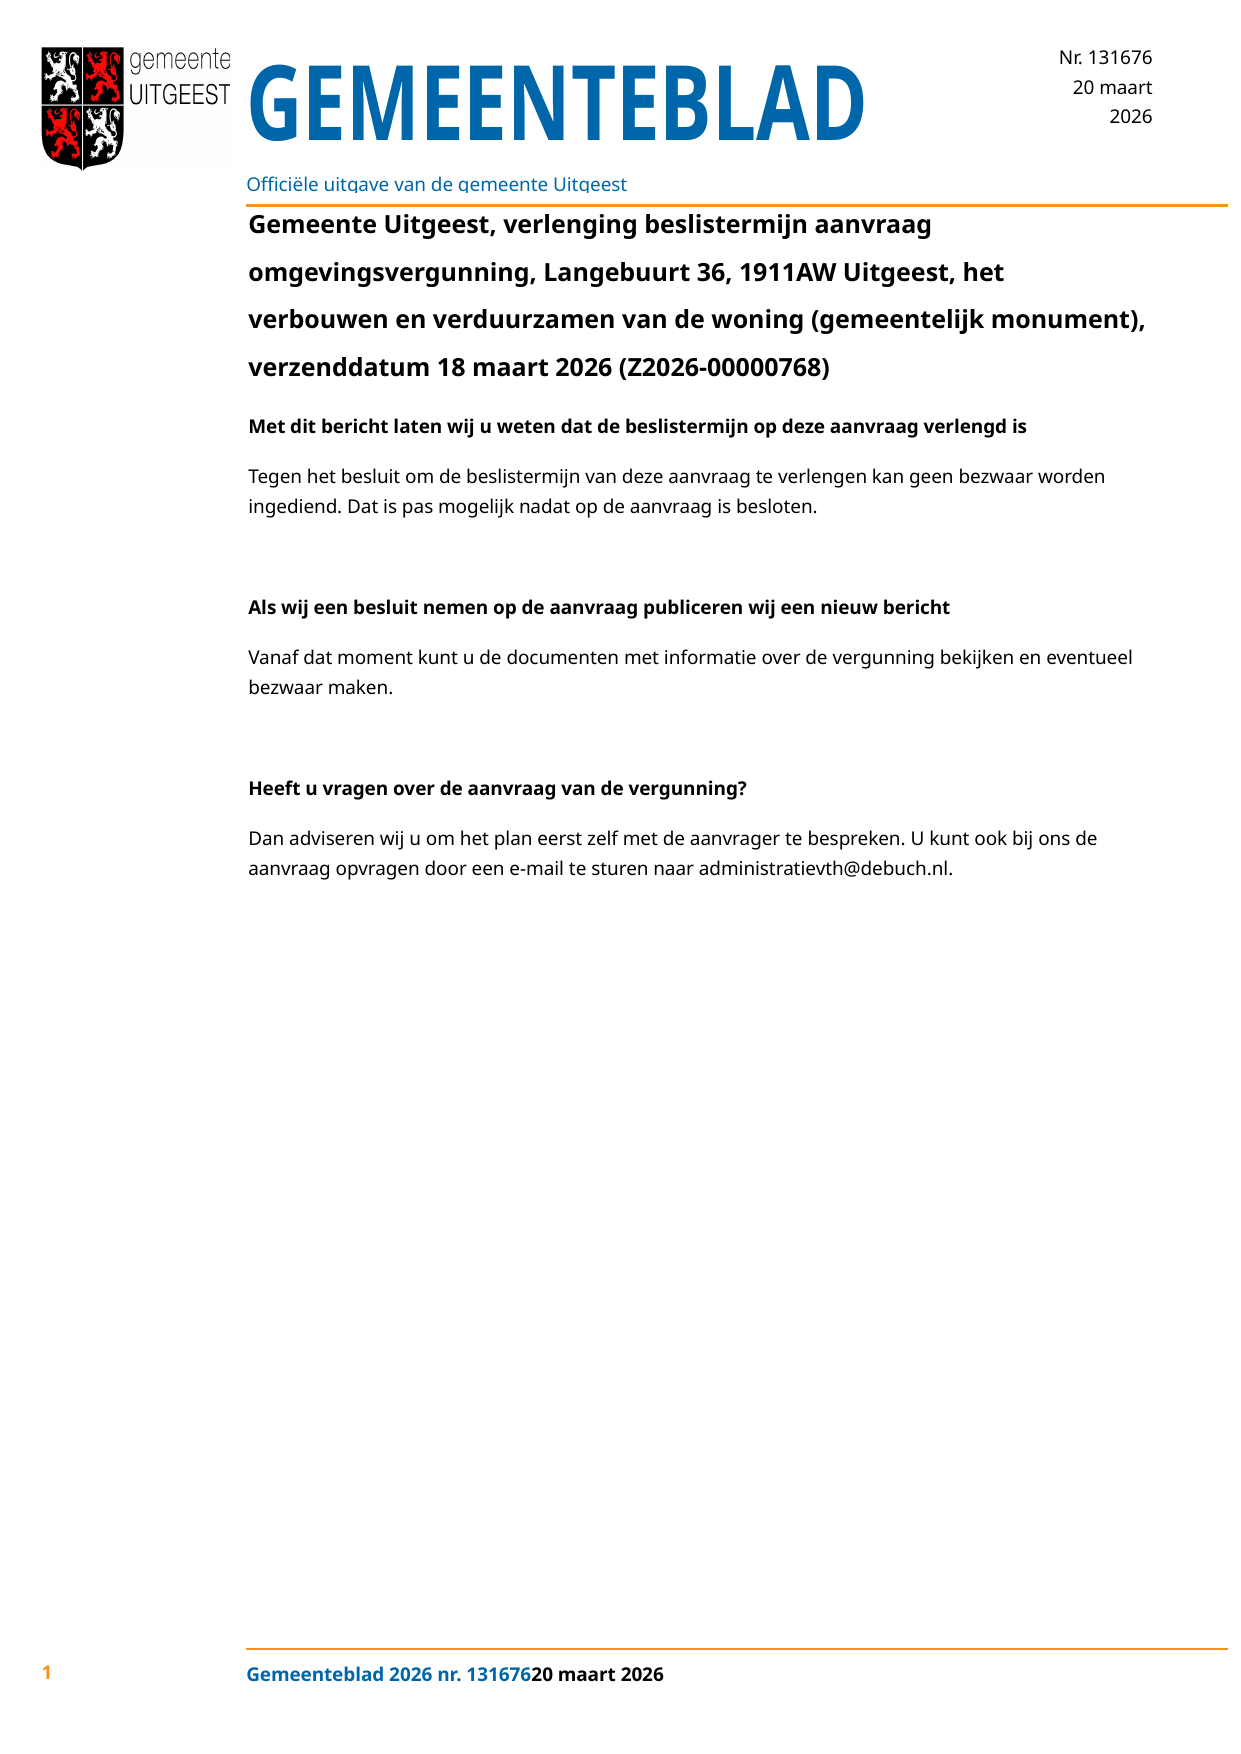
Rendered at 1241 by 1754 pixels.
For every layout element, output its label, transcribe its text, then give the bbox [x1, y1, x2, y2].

picture [41, 47, 231, 172]
text Gemeente Uitgeest, verlenging beslistermijn aanvraag omgevingsvergunning, Langebuurt 36, 1911AW Uitgeest, het verbouwen en verduurzamen van de woning (gemeentelijk monument), verzenddatum 18 maart 2026 (Z2026-00000768) [248, 207, 1152, 384]
text Tegen het besluit om de beslistermijn van deze aanvraag te verlengen kan geen bezwaar worden ingediend. Dat is pas mogelijk nadat op de aanvraag is besloten. [248, 463, 1152, 519]
text Dan adviseren wij u om het plan eerst zelf met de aanvrager te bespreken. U kunt ook bij ons de aanvraag opvragen door een e-mail te sturen naar administratievth@debuch.nl. [248, 825, 1152, 881]
text Als wij een besluit nemen op de aanvraag publiceren wij een nieuw bericht [248, 594, 1152, 620]
text Heeft u vragen over de aanvraag van de vergunning? [248, 775, 1152, 801]
text Vanaf dat moment kunt u de documenten met informatie over de vergunning bekijken en eventueel bezwaar maken. [248, 644, 1152, 700]
text Met dit bericht laten wij u weten dat de beslistermijn op deze aanvraag verlengd is [248, 413, 1152, 439]
